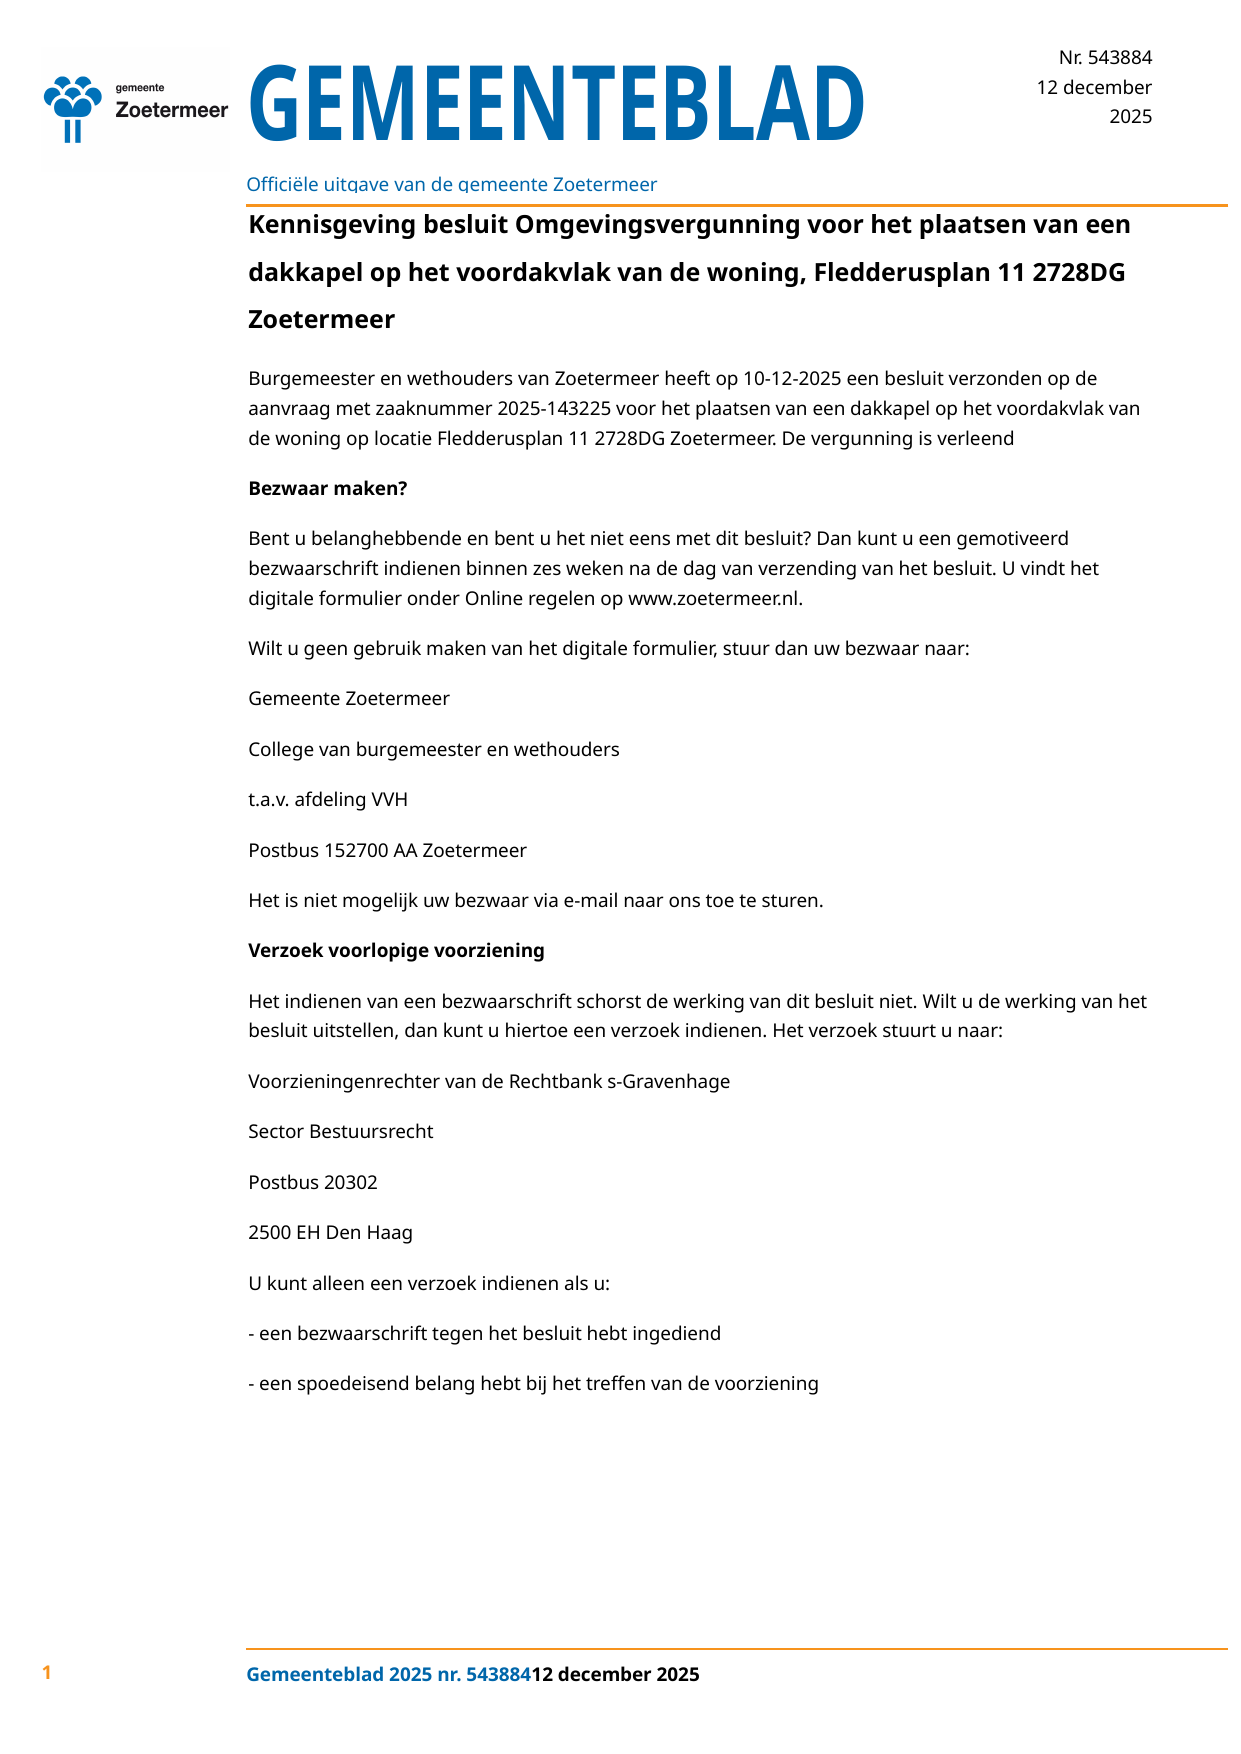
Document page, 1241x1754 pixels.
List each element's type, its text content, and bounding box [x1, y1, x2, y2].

text Het indienen van een bezwaarschrift schorst de werking van dit besluit niet. Wilt u de werking van het besluit uitstellen, dan kunt u hiertoe een verzoek indienen. Het verzoek stuurt u naar: [248, 988, 1152, 1043]
text Voorzieningenrechter van de Rechtbank s-Gravenhage [248, 1068, 1152, 1094]
text Burgemeester en wethouders van Zoetermeer heeft op 10-12-2025 een besluit verzonden op de aanvraag met zaaknummer 2025-143225 voor het plaatsen van een dakkapel op het voordakvlak van de woning op locatie Fledderusplan 11 2728DG Zoetermeer. De vergunning is verleend [248, 366, 1152, 450]
text Postbus 152700 AA Zoetermeer [248, 837, 1152, 862]
text Postbus 20302 [248, 1169, 1152, 1194]
text Verzoek voorlopige voorziening [248, 938, 1152, 963]
text Gemeente Zoetermeer [248, 686, 1152, 711]
text Bezwaar maken? [248, 475, 1152, 501]
text Het is niet mogelijk uw bezwaar via e-mail naar ons toe te sturen. [248, 887, 1152, 913]
text Kennisgeving besluit Omgevingsvergunning voor het plaatsen van een dakkapel op het voordakvlak van de woning, Fledderusplan 11 2728DG Zoetermeer [248, 207, 1152, 336]
text U kunt alleen een verzoek indienen als u: [248, 1270, 1152, 1295]
text - een bezwaarschrift tegen het besluit hebt ingediend [248, 1320, 1152, 1346]
text Wilt u geen gebruik maken van het digitale formulier, stuur dan uw bezwaar naar: [248, 635, 1152, 661]
text 2500 EH Den Haag [248, 1219, 1152, 1245]
picture [41, 47, 231, 172]
text Sector Bestuursrecht [248, 1118, 1152, 1144]
text College van burgemeester en wethouders [248, 736, 1152, 762]
text t.a.v. afdeling VVH [248, 786, 1152, 812]
text Bent u belanghebbende en bent u het niet eens met dit besluit? Dan kunt u een gemotiveerd bezwaarschrift indienen binnen zes weken na de dag van verzending van het besluit. U vindt het digitale formulier onder Online regelen op www.zoetermeer.nl. [248, 526, 1152, 610]
text - een spoedeisend belang hebt bij het treffen van de voorziening [248, 1371, 1152, 1396]
